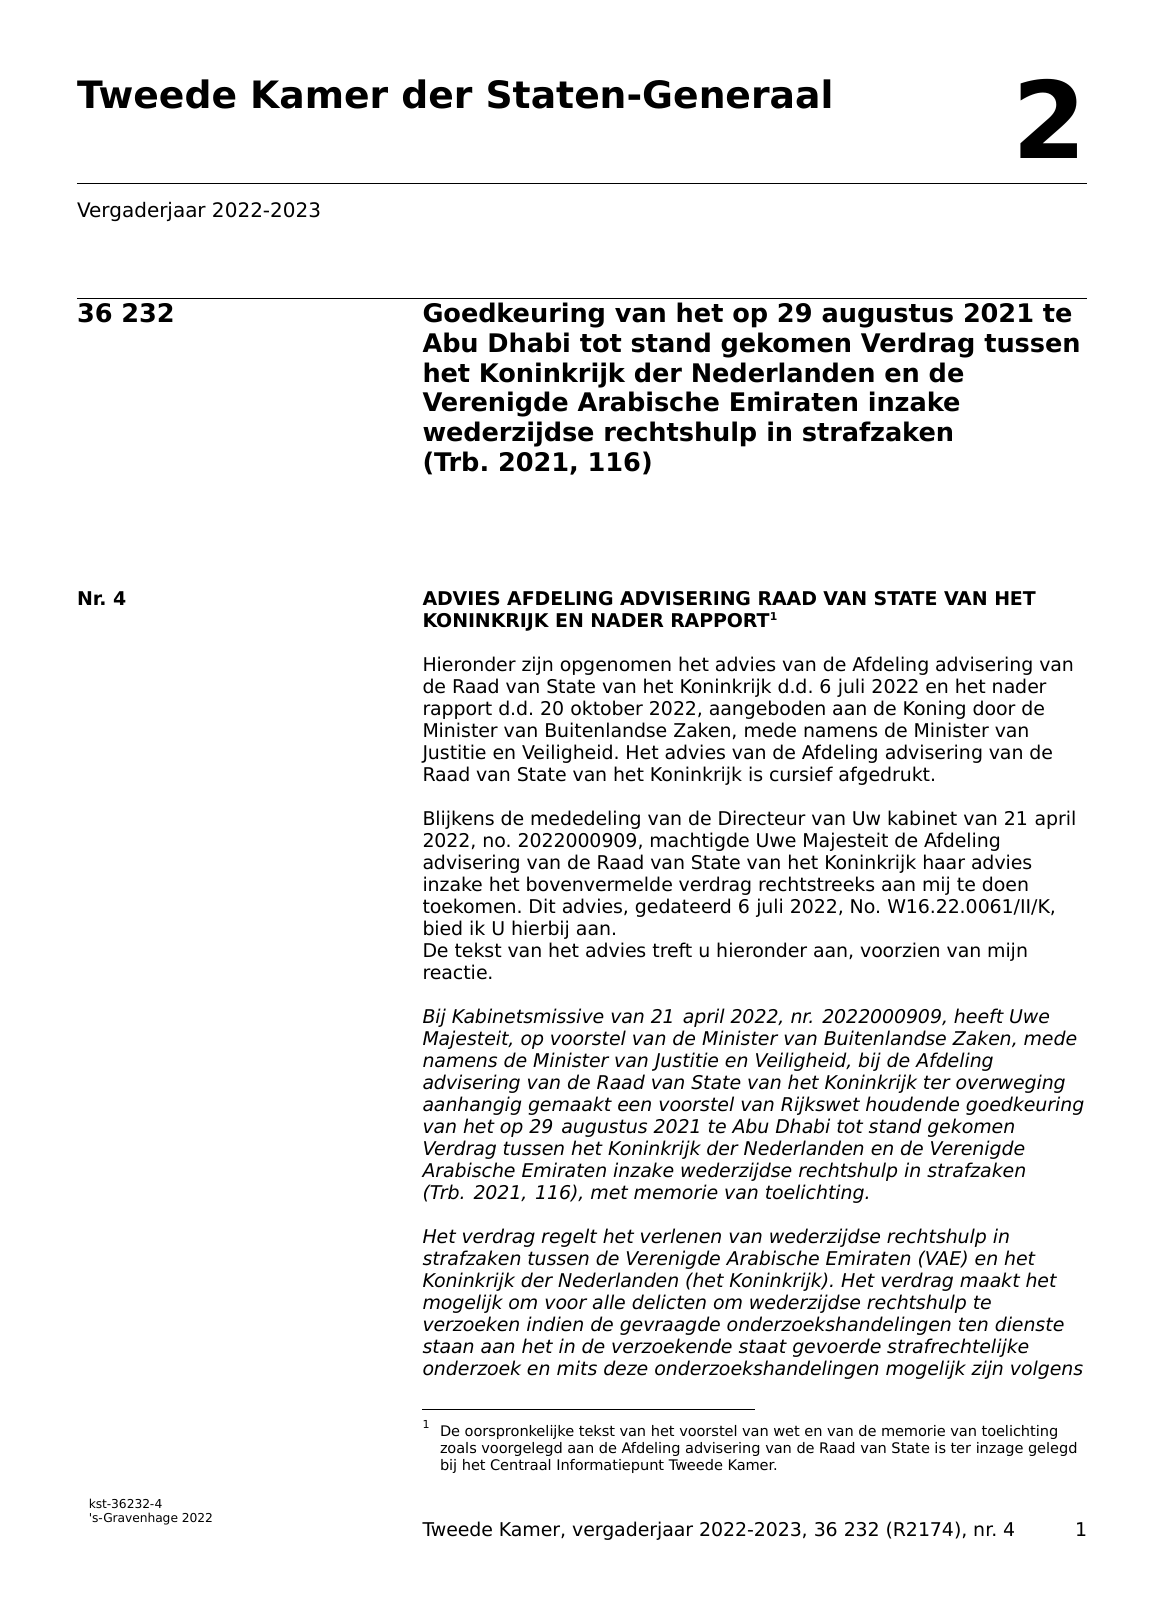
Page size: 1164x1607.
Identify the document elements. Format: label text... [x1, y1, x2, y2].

subtitle 36 232 Goedkeuring van het op 29 augustus 2021 te Abu Dhabi tot stand gekomen Verdrag tussen het Koninkrijk der Nederlanden en de Verenigde Arabische Emiraten inzake wederzijdse rechtshulp in strafzaken (Trb. 2021, 116) [77, 299, 1087, 477]
text Bij Kabinetsmissive van 21 april 2022, nr. 2022000909, heeft Uwe Majesteit, op voorstel van de Minister van Buitenlandse Zaken, mede namens de Minister van Justitie en Veiligheid, bij de Afdeling advisering van de Raad van State van het Koninkrijk ter overweging aanhangig gemaakt een voorstel van Rijkswet houdende goedkeuring van het op 29 augustus 2021 te Abu Dhabi tot stand gekomen Verdrag tussen het Koninkrijk der Nederlanden en de Verenigde Arabische Emiraten inzake wederzijdse rechtshulp in strafzaken (Trb. 2021, 116), met memorie van toelichting. [422, 1006, 1087, 1204]
subtitle Nr. 4 ADVIES AFDELING ADVISERING RAAD VAN STATE VAN HET KONINKRIJK EN NADER RAPPORT [77, 588, 1087, 632]
text Hieronder zijn opgenomen het advies van de Afdeling advisering van de Raad van State van het Koninkrijk d.d. 6 juli 2022 en het nader rapport d.d. 20 oktober 2022, aangeboden aan de Koning door de Minister van Buitenlandse Zaken, mede namens de Minister van Justitie en Veiligheid. Het advies van de Afdeling advisering van de Raad van State van het Koninkrijk is cursief afgedrukt. [422, 654, 1087, 786]
table_header 2 [886, 59, 1087, 183]
text kst-36232-4 [88, 1497, 323, 1511]
table_cell Vergaderjaar 2022-2023 [77, 184, 1087, 298]
table_header Tweede Kamer der Staten-Generaal [77, 59, 886, 183]
text De oorspronkelijke tekst van het voorstel van wet en van de memorie van toelichting zoals voorgelegd aan de Afdeling advisering van de Raad van State is ter inzage gelegd bij het Centraal Informatiepunt Tweede Kamer. [422, 1418, 1087, 1474]
text 's-Gravenhage 2022 [88, 1511, 323, 1525]
text Het verdrag regelt het verlenen van wederzijdse rechtshulp in strafzaken tussen de Verenigde Arabische Emiraten (VAE) en het Koninkrijk der Nederlanden (het Koninkrijk). Het verdrag maakt het mogelijk om voor alle delicten om wederzijdse rechtshulp te verzoeken indien de gevraagde onderzoekshandelingen ten dienste staan aan het in de verzoekende staat gevoerde strafrechtelijke onderzoek en mits deze onderzoekshandelingen mogelijk zijn volgens [422, 1226, 1087, 1380]
text Blijkens de mededeling van de Directeur van Uw kabinet van 21 april 2022, no. 2022000909, machtigde Uwe Majesteit de Afdeling advisering van de Raad van State van het Koninkrijk haar advies inzake het bovenvermelde verdrag rechtstreeks aan mij te doen toekomen. Dit advies, gedateerd 6 juli 2022, No. W16.22.0061/II/K, bied ik U hierbij aan. [422, 808, 1087, 940]
text De tekst van het advies treft u hieronder aan, voorzien van mijn reactie. [422, 940, 1087, 984]
